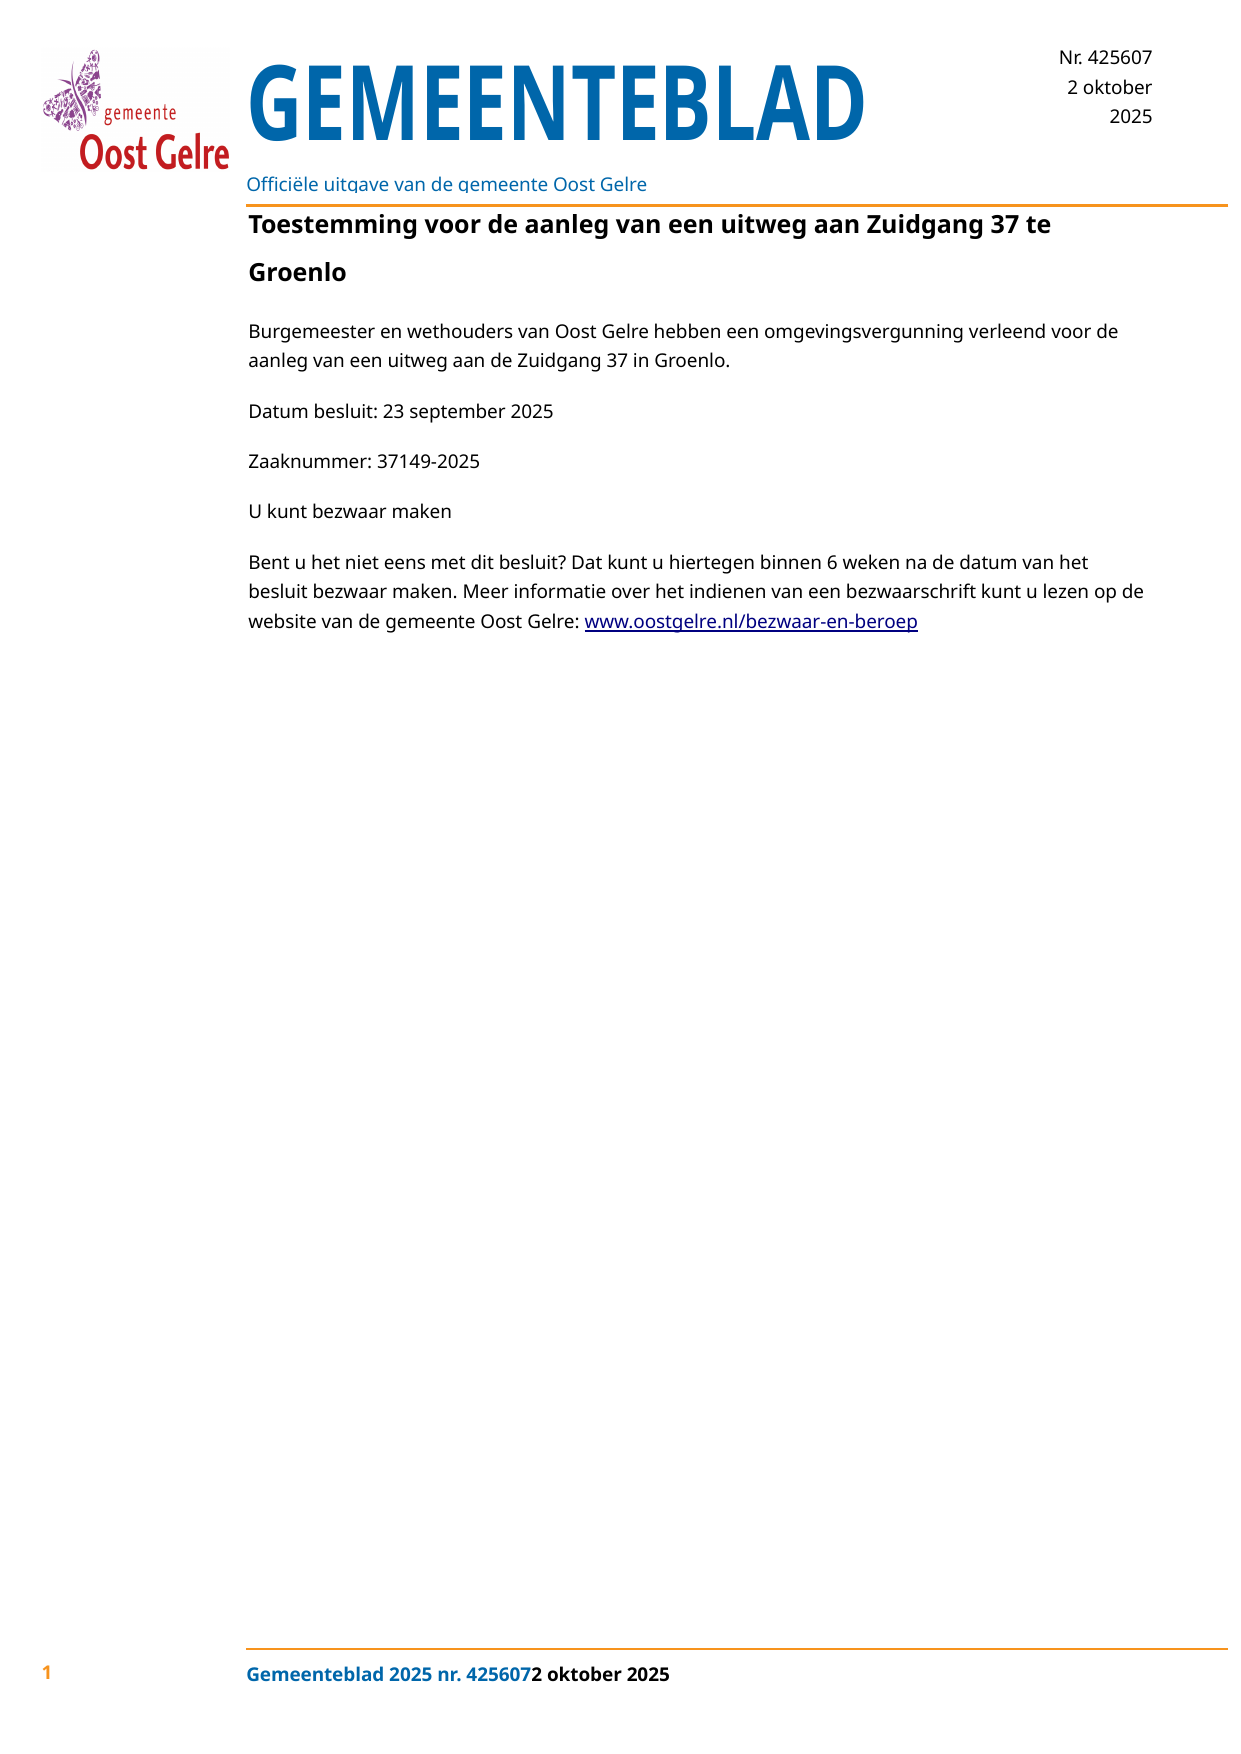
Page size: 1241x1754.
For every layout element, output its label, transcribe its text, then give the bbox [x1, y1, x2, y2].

text Bent u het niet eens met dit besluit? Dat kunt u hiertegen binnen 6 weken na de datum van het besluit bezwaar maken. Meer informatie over het indienen van een bezwaarschrift kunt u lezen op de website van de gemeente Oost Gelre: www.oostgelre.nl/bezwaar-en-beroep [248, 549, 1152, 634]
text Toestemming voor de aanleg van een uitweg aan Zuidgang 37 te Groenlo [248, 207, 1152, 288]
text U kunt bezwaar maken [248, 499, 1152, 524]
text Datum besluit: 23 september 2025 [248, 398, 1152, 424]
text Zaaknummer: 37149-2025 [248, 448, 1152, 474]
text Burgemeester en wethouders van Oost Gelre hebben een omgevingsvergunning verleend voor de aanleg van een uitweg aan de Zuidgang 37 in Groenlo. [248, 318, 1152, 373]
picture [41, 47, 231, 172]
